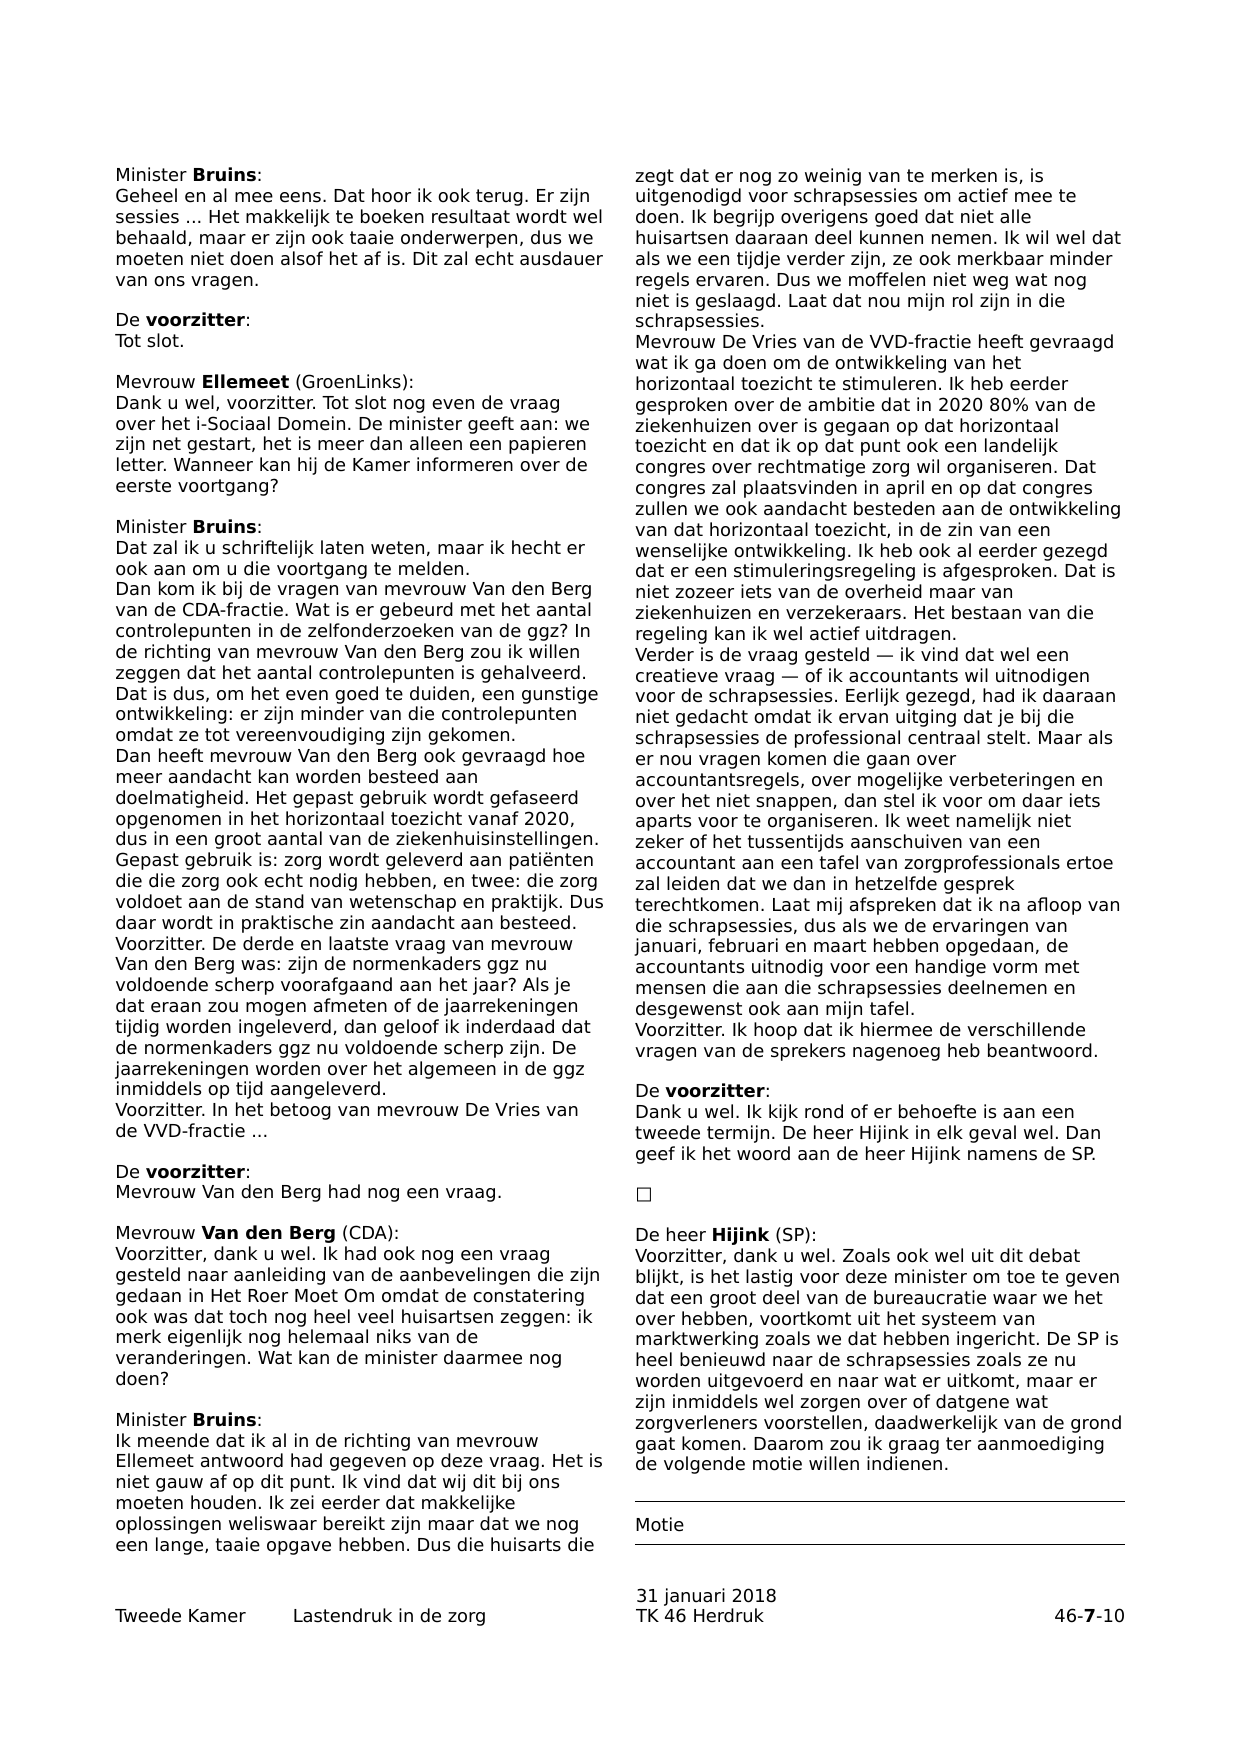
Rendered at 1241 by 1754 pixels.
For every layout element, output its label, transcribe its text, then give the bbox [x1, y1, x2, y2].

text De voorzitter: [115, 310, 605, 331]
text Dan kom ik bij de vragen van mevrouw Van den Berg van de CDA-fractie. Wat is er gebeurd met het aantal controlepunten in de zelfonderzoeken van de ggz? In de richting van mevrouw Van den Berg zou ik willen zeggen dat het aantal controlepunten is gehalveerd. Dat is dus, om het even goed te duiden, een gunstige ontwikkeling: er zijn minder van die controlepunten omdat ze tot vereenvoudiging zijn gekomen. [115, 579, 605, 746]
text De heer Hijink (SP): [635, 1225, 1125, 1246]
text Voorzitter. De derde en laatste vraag van mevrouw Van den Berg was: zijn de normenkaders ggz nu voldoende scherp voorafgaand aan het jaar? Als je dat eraan zou mogen afmeten of de jaarrekeningen tijdig worden ingeleverd, dan geloof ik inderdaad dat de normenkaders ggz nu voldoende scherp zijn. De jaarrekeningen worden over het algemeen in de ggz inmiddels op tijd aangeleverd. [115, 933, 605, 1100]
text Mevrouw De Vries van de VVD-fractie heeft gevraagd wat ik ga doen om de ontwikkeling van het horizontaal toezicht te stimuleren. Ik heb eerder gesproken over de ambitie dat in 2020 80% van de ziekenhuizen over is gegaan op dat horizontaal toezicht en dat ik op dat punt ook een landelijk congres over rechtmatige zorg wil organiseren. Dat congres zal plaatsvinden in april en op dat congres zullen we ook aandacht besteden aan de ontwikkeling van dat horizontaal toezicht, in de zin van een wenselijke ontwikkeling. Ik heb ook al eerder gezegd dat er een stimuleringsregeling is afgesproken. Dat is niet zozeer iets van de overheid maar van ziekenhuizen en verzekeraars. Het bestaan van die regeling kan ik wel actief uitdragen. [635, 332, 1125, 644]
text De voorzitter: [115, 1162, 605, 1182]
text Voorzitter, dank u wel. Ik had ook nog een vraag gesteld naar aanleiding van de aanbevelingen die zijn gedaan in Het Roer Moet Om omdat de constatering ook was dat toch nog heel veel huisartsen zeggen: ik merk eigenlijk nog helemaal niks van de veranderingen. Wat kan de minister daarmee nog doen? [115, 1244, 605, 1390]
text Mevrouw Van den Berg (CDA): [115, 1223, 605, 1244]
text Tot slot. [115, 331, 605, 352]
text Motie [635, 1515, 1125, 1536]
text Geheel en al mee eens. Dat hoor ik ook terug. Er zijn sessies ... Het makkelijk te boeken resultaat wordt wel behaald, maar er zijn ook taaie onderwerpen, dus we moeten niet doen alsof het af is. Dit zal echt ausdauer van ons vragen. [115, 186, 605, 290]
text Dank u wel. Ik kijk rond of er behoefte is aan een tweede termijn. De heer Hijink in elk geval wel. Dan geef ik het woord aan de heer Hijink namens de SP. [635, 1102, 1125, 1164]
text Voorzitter, dank u wel. Zoals ook wel uit dit debat blijkt, is het lastig voor deze minister om toe te geven dat een groot deel van de bureaucratie waar we het over hebben, voortkomt uit het systeem van marktwerking zoals we dat hebben ingericht. De SP is heel benieuwd naar de schrapsessies zoals ze nu worden uitgevoerd en naar wat er uitkomt, maar er zijn inmiddels wel zorgen over of datgene wat zorgverleners voorstellen, daadwerkelijk van de grond gaat komen. Daarom zou ik graag ter aanmoediging de volgende motie willen indienen. [635, 1246, 1125, 1475]
text De voorzitter: [635, 1081, 1125, 1102]
text Minister Bruins: [115, 165, 605, 186]
text Dank u wel, voorzitter. Tot slot nog even de vraag over het i-Sociaal Domein. De minister geeft aan: we zijn net gestart, het is meer dan alleen een papieren letter. Wanneer kan hij de Kamer informeren over de eerste voortgang? [115, 392, 605, 497]
text Verder is de vraag gesteld — ik vind dat wel een creatieve vraag — of ik accountants wil uitnodigen voor de schrapsessies. Eerlijk gezegd, had ik daaraan niet gedacht omdat ik ervan uitging dat je bij die schrapsessies de professional centraal stelt. Maar als er nou vragen komen die gaan over accountantsregels, over mogelijke verbeteringen en over het niet snappen, dan stel ik voor om daar iets aparts voor te organiseren. Ik weet namelijk niet zeker of het tussentijds aanschuiven van een accountant aan een tafel van zorgprofessionals ertoe zal leiden dat we dan in hetzelfde gesprek terechtkomen. Laat mij afspreken dat ik na afloop van die schrapsessies, dus als we de ervaringen van januari, februari en maart hebben opgedaan, de accountants uitnodig voor een handige vorm met mensen die aan die schrapsessies deelnemen en desgewenst ook aan mijn tafel. [635, 644, 1125, 1019]
text Voorzitter. In het betoog van mevrouw De Vries van de VVD-fractie ... [115, 1100, 605, 1142]
text Dat zal ik u schriftelijk laten weten, maar ik hecht er ook aan om u die voortgang te melden. [115, 537, 605, 579]
text Minister Bruins: [115, 1410, 605, 1430]
text zegt dat er nog zo weinig van te merken is, is uitgenodigd voor schrapsessies om actief mee te doen. Ik begrijp overigens goed dat niet alle huisartsen daaraan deel kunnen nemen. Ik wil wel dat als we een tijdje verder zijn, ze ook merkbaar minder regels ervaren. Dus we moffelen niet weg wat nog niet is geslaagd. Laat dat nou mijn rol zijn in die schrapsessies. [635, 165, 1125, 332]
text Ik meende dat ik al in de richting van mevrouw Ellemeet antwoord had gegeven op deze vraag. Het is niet gauw af op dit punt. Ik vind dat wij dit bij ons moeten houden. Ik zei eerder dat makkelijke oplossingen weliswaar bereikt zijn maar dat we nog een lange, taaie opgave hebben. Dus die huisarts die [115, 1430, 605, 1555]
text Mevrouw Van den Berg had nog een vraag. [115, 1182, 605, 1203]
text Mevrouw Ellemeet (GroenLinks): [115, 372, 605, 392]
text Voorzitter. Ik hoop dat ik hiermee de verschillende vragen van de sprekers nagenoeg heb beantwoord. [635, 1019, 1125, 1061]
text Minister Bruins: [115, 517, 605, 537]
text Dan heeft mevrouw Van den Berg ook gevraagd hoe meer aandacht kan worden besteed aan doelmatigheid. Het gepast gebruik wordt gefaseerd opgenomen in het horizontaal toezicht vanaf 2020, dus in een groot aantal van de ziekenhuisinstellingen. Gepast gebruik is: zorg wordt geleverd aan patiënten die die zorg ook echt nodig hebben, en twee: die zorg voldoet aan de stand van wetenschap en praktijk. Dus daar wordt in praktische zin aandacht aan besteed. [115, 746, 605, 933]
text ⬜ [635, 1184, 1125, 1205]
